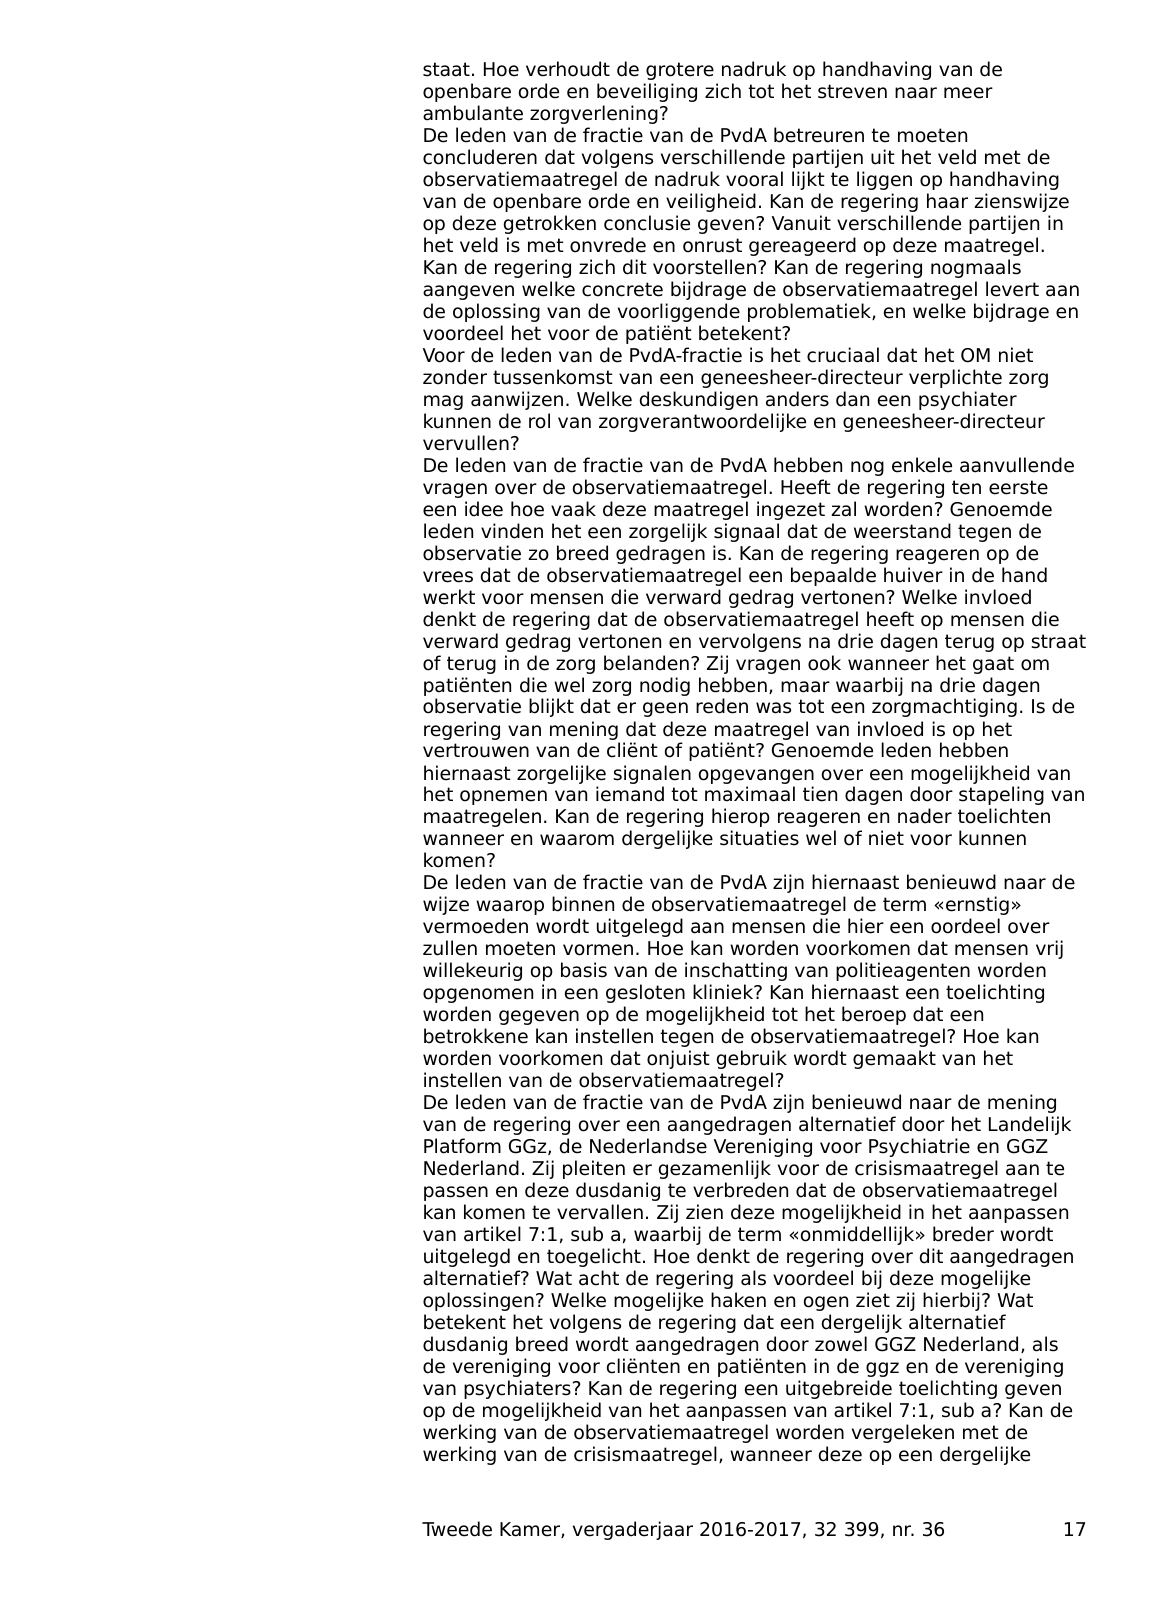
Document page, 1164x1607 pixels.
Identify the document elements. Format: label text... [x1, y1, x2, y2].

text De leden van de fractie van de PvdA hebben nog enkele aanvullende vragen over de observatiemaatregel. Heeft de regering ten eerste een idee hoe vaak deze maatregel ingezet zal worden? Genoemde leden vinden het een zorgelijk signaal dat de weerstand tegen de observatie zo breed gedragen is. Kan de regering reageren op de vrees dat de observatiemaatregel een bepaalde huiver in de hand werkt voor mensen die verward gedrag vertonen? Welke invloed denkt de regering dat de observatiemaatregel heeft op mensen die verward gedrag vertonen en vervolgens na drie dagen terug op straat of terug in de zorg belanden? Zij vragen ook wanneer het gaat om patiënten die wel zorg nodig hebben, maar waarbij na drie dagen observatie blijkt dat er geen reden was tot een zorgmachtiging. Is de regering van mening dat deze maatregel van invloed is op het vertrouwen van de cliënt of patiënt? Genoemde leden hebben hiernaast zorgelijke signalen opgevangen over een mogelijkheid van het opnemen van iemand tot maximaal tien dagen door stapeling van maatregelen. Kan de regering hierop reageren en nader toelichten wanneer en waarom dergelijke situaties wel of niet voor kunnen komen? [422, 455, 1087, 872]
text De leden van de fractie van de PvdA betreuren te moeten concluderen dat volgens verschillende partijen uit het veld met de observatiemaatregel de nadruk vooral lijkt te liggen op handhaving van de openbare orde en veiligheid. Kan de regering haar zienswijze op deze getrokken conclusie geven? Vanuit verschillende partijen in het veld is met onvrede en onrust gereageerd op deze maatregel. Kan de regering zich dit voorstellen? Kan de regering nogmaals aangeven welke concrete bijdrage de observatiemaatregel levert aan de oplossing van de voorliggende problematiek, en welke bijdrage en voordeel het voor de patiënt betekent? [422, 125, 1087, 345]
text De leden van de fractie van de PvdA zijn hiernaast benieuwd naar de wijze waarop binnen de observatiemaatregel de term «ernstig» vermoeden wordt uitgelegd aan mensen die hier een oordeel over zullen moeten vormen. Hoe kan worden voorkomen dat mensen vrij willekeurig op basis van de inschatting van politieagenten worden opgenomen in een gesloten kliniek? Kan hiernaast een toelichting worden gegeven op de mogelijkheid tot het beroep dat een betrokkene kan instellen tegen de observatiemaatregel? Hoe kan worden voorkomen dat onjuist gebruik wordt gemaakt van het instellen van de observatiemaatregel? [422, 872, 1087, 1092]
text Voor de leden van de PvdA-fractie is het cruciaal dat het OM niet zonder tussenkomst van een geneesheer-directeur verplichte zorg mag aanwijzen. Welke deskundigen anders dan een psychiater kunnen de rol van zorgverantwoordelijke en geneesheer-directeur vervullen? [422, 345, 1087, 455]
text De leden van de fractie van de PvdA zijn benieuwd naar de mening van de regering over een aangedragen alternatief door het Landelijk Platform GGz, de Nederlandse Vereniging voor Psychiatrie en GGZ Nederland. Zij pleiten er gezamenlijk voor de crisismaatregel aan te passen en deze dusdanig te verbreden dat de observatiemaatregel kan komen te vervallen. Zij zien deze mogelijkheid in het aanpassen van artikel 7:1, sub a, waarbij de term «onmiddellijk» breder wordt uitgelegd en toegelicht. Hoe denkt de regering over dit aangedragen alternatief? Wat acht de regering als voordeel bij deze mogelijke oplossingen? Welke mogelijke haken en ogen ziet zij hierbij? Wat betekent het volgens de regering dat een dergelijk alternatief dusdanig breed wordt aangedragen door zowel GGZ Nederland, als de vereniging voor cliënten en patiënten in de ggz en de vereniging van psychiaters? Kan de regering een uitgebreide toelichting geven op de mogelijkheid van het aanpassen van artikel 7:1, sub a? Kan de werking van de observatiemaatregel worden vergeleken met de werking van de crisismaatregel, wanneer deze op een dergelijke [422, 1092, 1087, 1466]
text staat. Hoe verhoudt de grotere nadruk op handhaving van de openbare orde en beveiliging zich tot het streven naar meer ambulante zorgverlening? [422, 59, 1087, 125]
